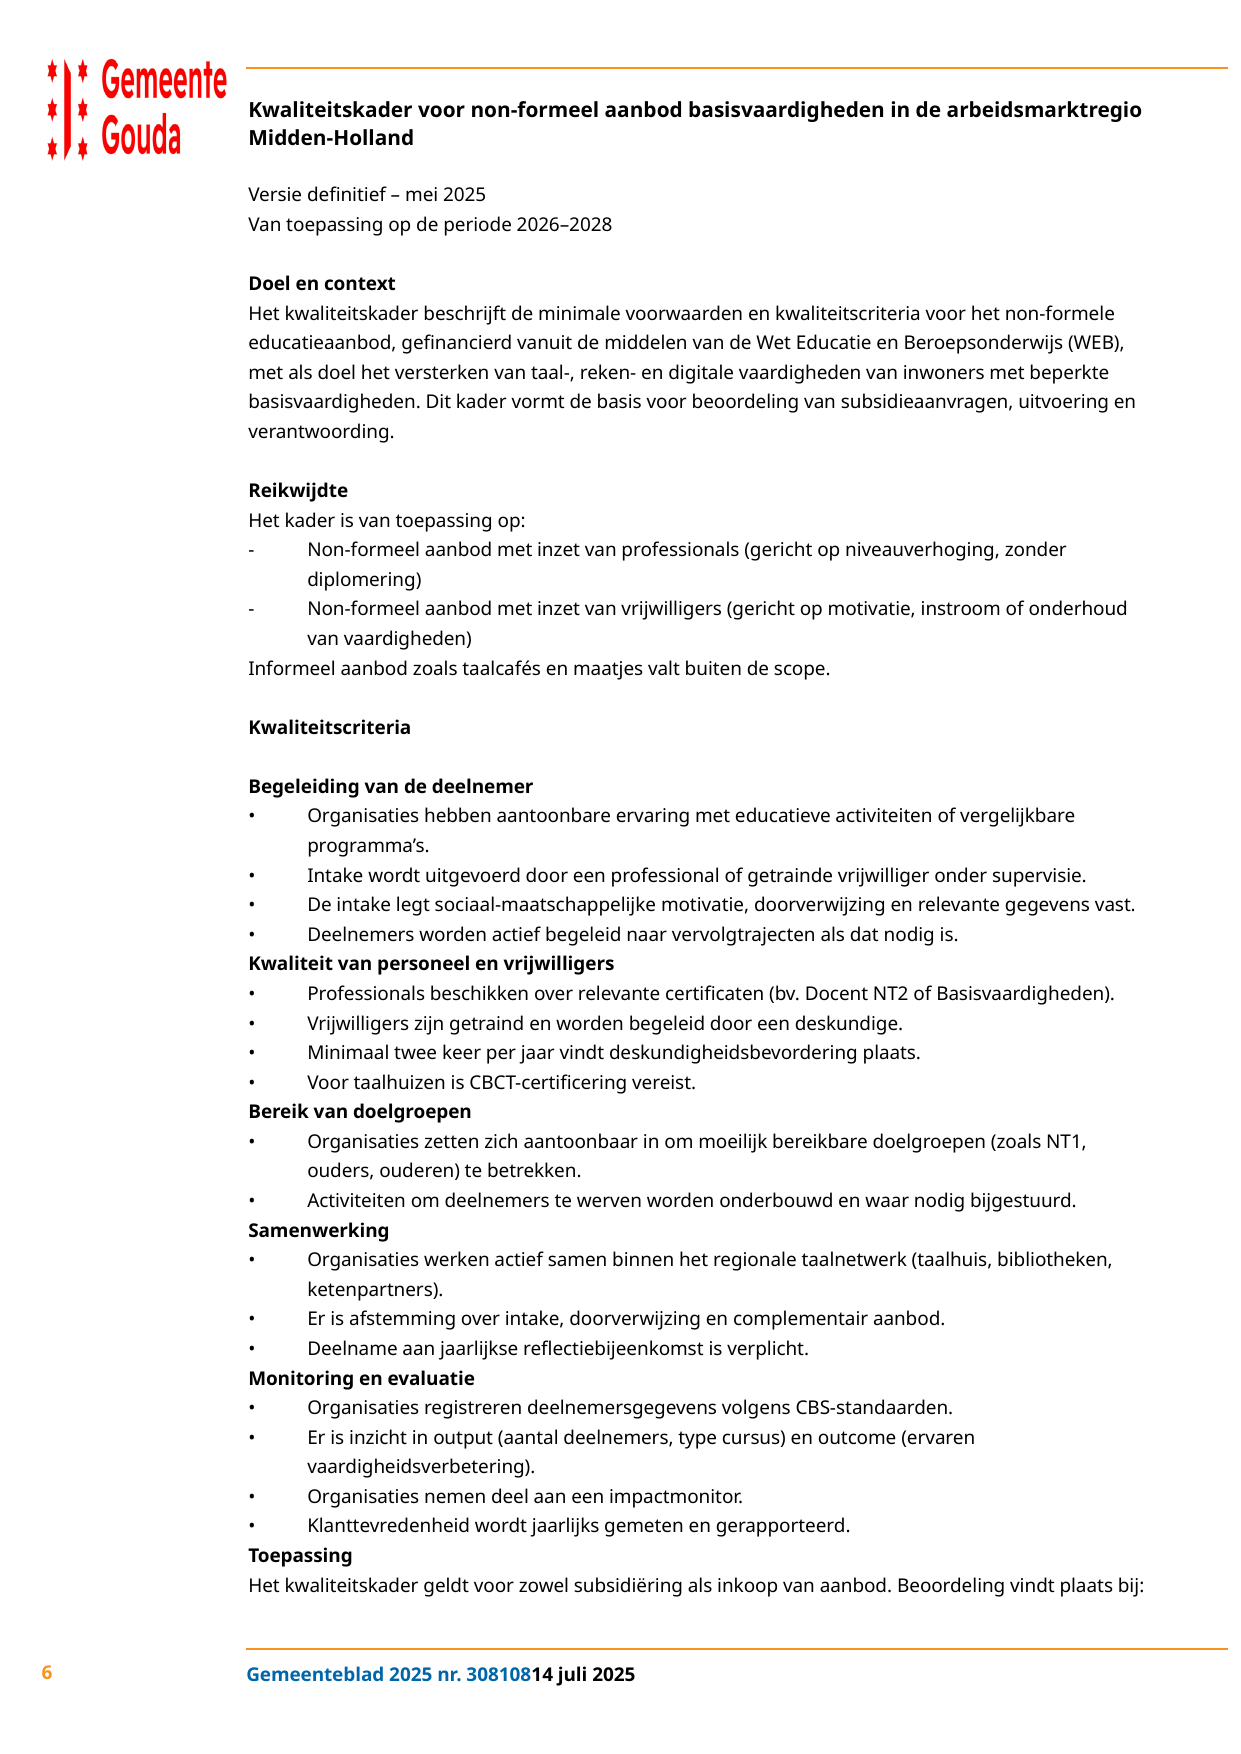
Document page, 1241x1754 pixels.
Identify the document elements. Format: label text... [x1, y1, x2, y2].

list Minimaal twee keer per jaar vindt deskundigheidsbevordering plaats. [248, 1039, 1152, 1065]
text Kwaliteit van personeel en vrijwilligers [248, 951, 1152, 976]
text Monitoring en evaluatie [248, 1365, 1152, 1390]
list Organisaties registreren deelnemersgegevens volgens CBS-standaarden. [248, 1394, 1152, 1420]
text Kwaliteitscriteria [248, 714, 1152, 739]
text Doel en context [248, 270, 1152, 296]
list Vrijwilligers zijn getraind en worden begeleid door een deskundige. [248, 1010, 1152, 1035]
list Professionals beschikken over relevante certificaten (bv. Docent NT2 of Basisvaardigheden). [248, 980, 1152, 1006]
text Samenwerking [248, 1217, 1152, 1242]
list Deelnemers worden actief begeleid naar vervolgtrajecten als dat nodig is. [248, 921, 1152, 947]
list Organisaties zetten zich aantoonbaar in om moeilijk bereikbare doelgroepen (zoals NT1, ouders, ouderen) te betrekken. [248, 1128, 1152, 1183]
text Het kwaliteitskader geldt voor zowel subsidiëring als inkoop van aanbod. Beoordeling vindt plaats bij: [248, 1572, 1152, 1597]
list Non-formeel aanbod met inzet van vrijwilligers (gericht op motivatie, instroom of onderhoud van vaardigheden) [248, 596, 1152, 651]
list De intake legt sociaal-maatschappelijke motivatie, doorverwijzing en relevante gegevens vast. [248, 891, 1152, 917]
list Organisaties nemen deel aan een impactmonitor. [248, 1483, 1152, 1509]
list Intake wordt uitgevoerd door een professional of getrainde vrijwilliger onder supervisie. [248, 862, 1152, 887]
text Informeel aanbod zoals taalcafés en maatjes valt buiten de scope. [248, 655, 1152, 680]
picture [41, 47, 231, 172]
list Non-formeel aanbod met inzet van professionals (gericht op niveauverhoging, zonder diplomering) [248, 536, 1152, 592]
list Er is afstemming over intake, doorverwijzing en complementair aanbod. [248, 1306, 1152, 1331]
list Voor taalhuizen is CBCT-certificering vereist. [248, 1069, 1152, 1094]
text Het kwaliteitskader beschrijft de minimale voorwaarden en kwaliteitscriteria voor het non-formele educatieaanbod, gefinancierd vanuit de middelen van de Wet Educatie en Beroepsonderwijs (WEB), met als doel het versterken van taal-, reken- en digitale vaardigheden van inwoners met beperkte basisvaardigheden. Dit kader vormt de basis voor beoordeling van subsidieaanvragen, uitvoering en verantwoording. [248, 300, 1152, 444]
list Organisaties hebben aantoonbare ervaring met educatieve activiteiten of vergelijkbare programma’s. [248, 803, 1152, 858]
text Toepassing [248, 1542, 1152, 1568]
text Van toepassing op de periode 2026–2028 [248, 211, 1152, 237]
text Het kader is van toepassing op: [248, 507, 1152, 532]
list Deelname aan jaarlijkse reflectiebijeenkomst is verplicht. [248, 1335, 1152, 1361]
list Activiteiten om deelnemers te werven worden onderbouwd en waar nodig bijgestuurd. [248, 1187, 1152, 1213]
text Kwaliteitskader voor non-formeel aanbod basisvaardigheden in de arbeidsmarktregio Midden-Holland [248, 95, 1152, 152]
text Versie definitief – mei 2025 [248, 181, 1152, 207]
text Reikwijdte [248, 477, 1152, 503]
list Organisaties werken actief samen binnen het regionale taalnetwerk (taalhuis, bibliotheken, ketenpartners). [248, 1246, 1152, 1302]
list Er is inzicht in output (aantal deelnemers, type cursus) en outcome (ervaren vaardigheidsverbetering). [248, 1424, 1152, 1479]
list Klanttevredenheid wordt jaarlijks gemeten en gerapporteerd. [248, 1513, 1152, 1538]
text Begeleiding van de deelnemer [248, 773, 1152, 799]
text Bereik van doelgroepen [248, 1098, 1152, 1124]
